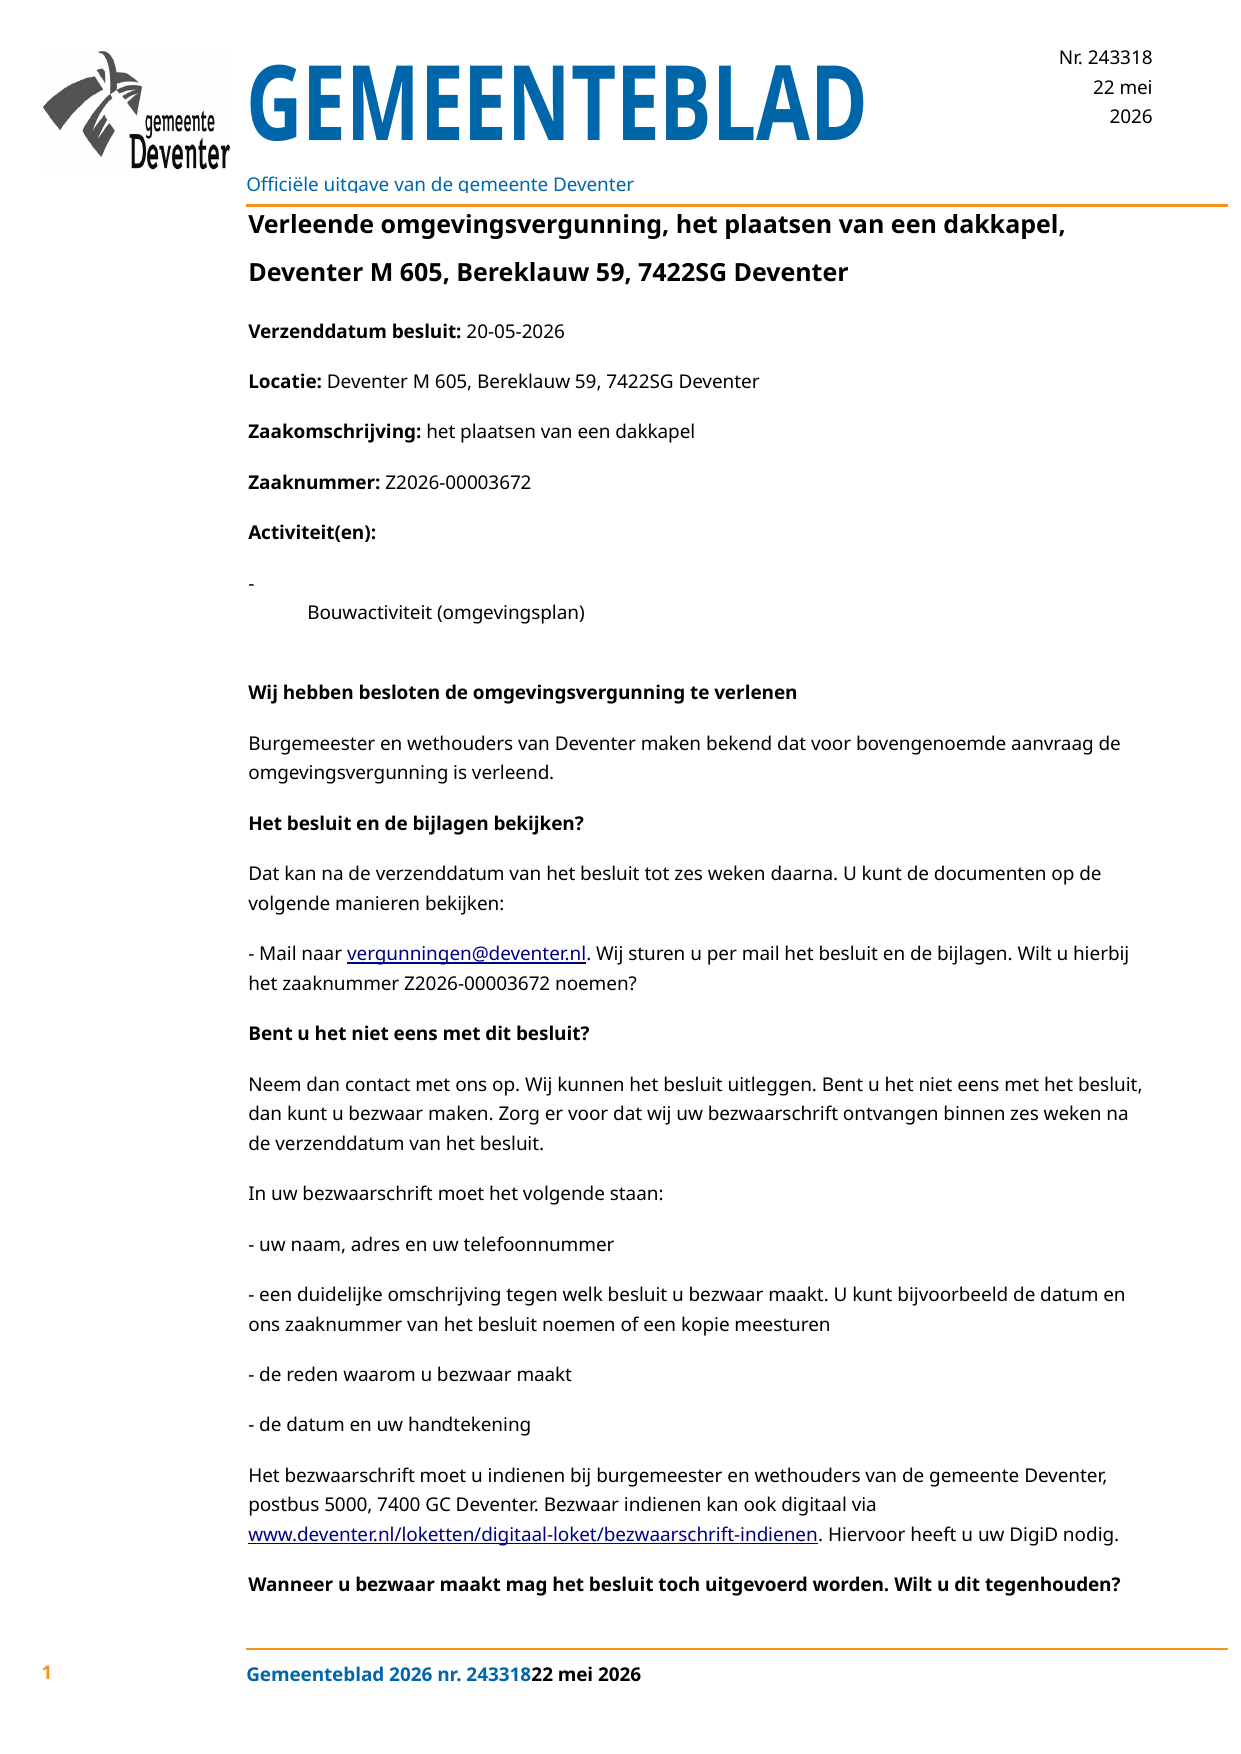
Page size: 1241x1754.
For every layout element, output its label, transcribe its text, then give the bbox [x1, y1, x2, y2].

list Bouwactiviteit (omgevingsplan) [248, 599, 1152, 625]
text Locatie: Deventer M 605, Bereklauw 59, 7422SG Deventer [248, 368, 1152, 394]
text Verleende omgevingsvergunning, het plaatsen van een dakkapel, Deventer M 605, Bereklauw 59, 7422SG Deventer [248, 207, 1152, 288]
text - uw naam, adres en uw telefoonnummer [248, 1231, 1152, 1257]
text Activiteit(en): [248, 519, 1152, 545]
text Wij hebben besloten de omgevingsvergunning te verlenen [248, 679, 1152, 705]
text Burgemeester en wethouders van Deventer maken bekend dat voor bovengenoemde aanvraag de omgevingsvergunning is verleend. [248, 730, 1152, 785]
text Wanneer u bezwaar maakt mag het besluit toch uitgevoerd worden. Wilt u dit tegenhouden? [248, 1572, 1152, 1597]
text - een duidelijke omschrijving tegen welk besluit u bezwaar maakt. U kunt bijvoorbeeld de datum en ons zaaknummer van het besluit noemen of een kopie meesturen [248, 1281, 1152, 1337]
text Bent u het niet eens met dit besluit? [248, 1020, 1152, 1046]
text - de reden waarom u bezwaar maakt [248, 1361, 1152, 1387]
text - Mail naar vergunningen@deventer.nl. Wij sturen u per mail het besluit en de bijlagen. Wilt u hierbij het zaaknummer Z2026-00003672 noemen? [248, 940, 1152, 996]
text In uw bezwaarschrift moet het volgende staan: [248, 1180, 1152, 1206]
text Het bezwaarschrift moet u indienen bij burgemeester en wethouders van de gemeente Deventer, postbus 5000, 7400 GC Deventer. Bezwaar indienen kan ook digitaal via www.deventer.nl/loketten/digitaal-loket/bezwaarschrift-indienen. Hiervoor heeft u uw DigiD nodig. [248, 1462, 1152, 1547]
text - de datum en uw handtekening [248, 1412, 1152, 1437]
text Zaakomschrijving: het plaatsen van een dakkapel [248, 419, 1152, 444]
text Zaaknummer: Z2026-00003672 [248, 469, 1152, 495]
text Het besluit en de bijlagen bekijken? [248, 810, 1152, 836]
text Dat kan na de verzenddatum van het besluit tot zes weken daarna. U kunt de documenten op de volgende manieren bekijken: [248, 860, 1152, 916]
picture [41, 47, 231, 172]
text Neem dan contact met ons op. Wij kunnen het besluit uitleggen. Bent u het niet eens met het besluit, dan kunt u bezwaar maken. Zorg er voor dat wij uw bezwaarschrift ontvangen binnen zes weken na de verzenddatum van het besluit. [248, 1071, 1152, 1156]
text Verzenddatum besluit: 20-05-2026 [248, 318, 1152, 344]
